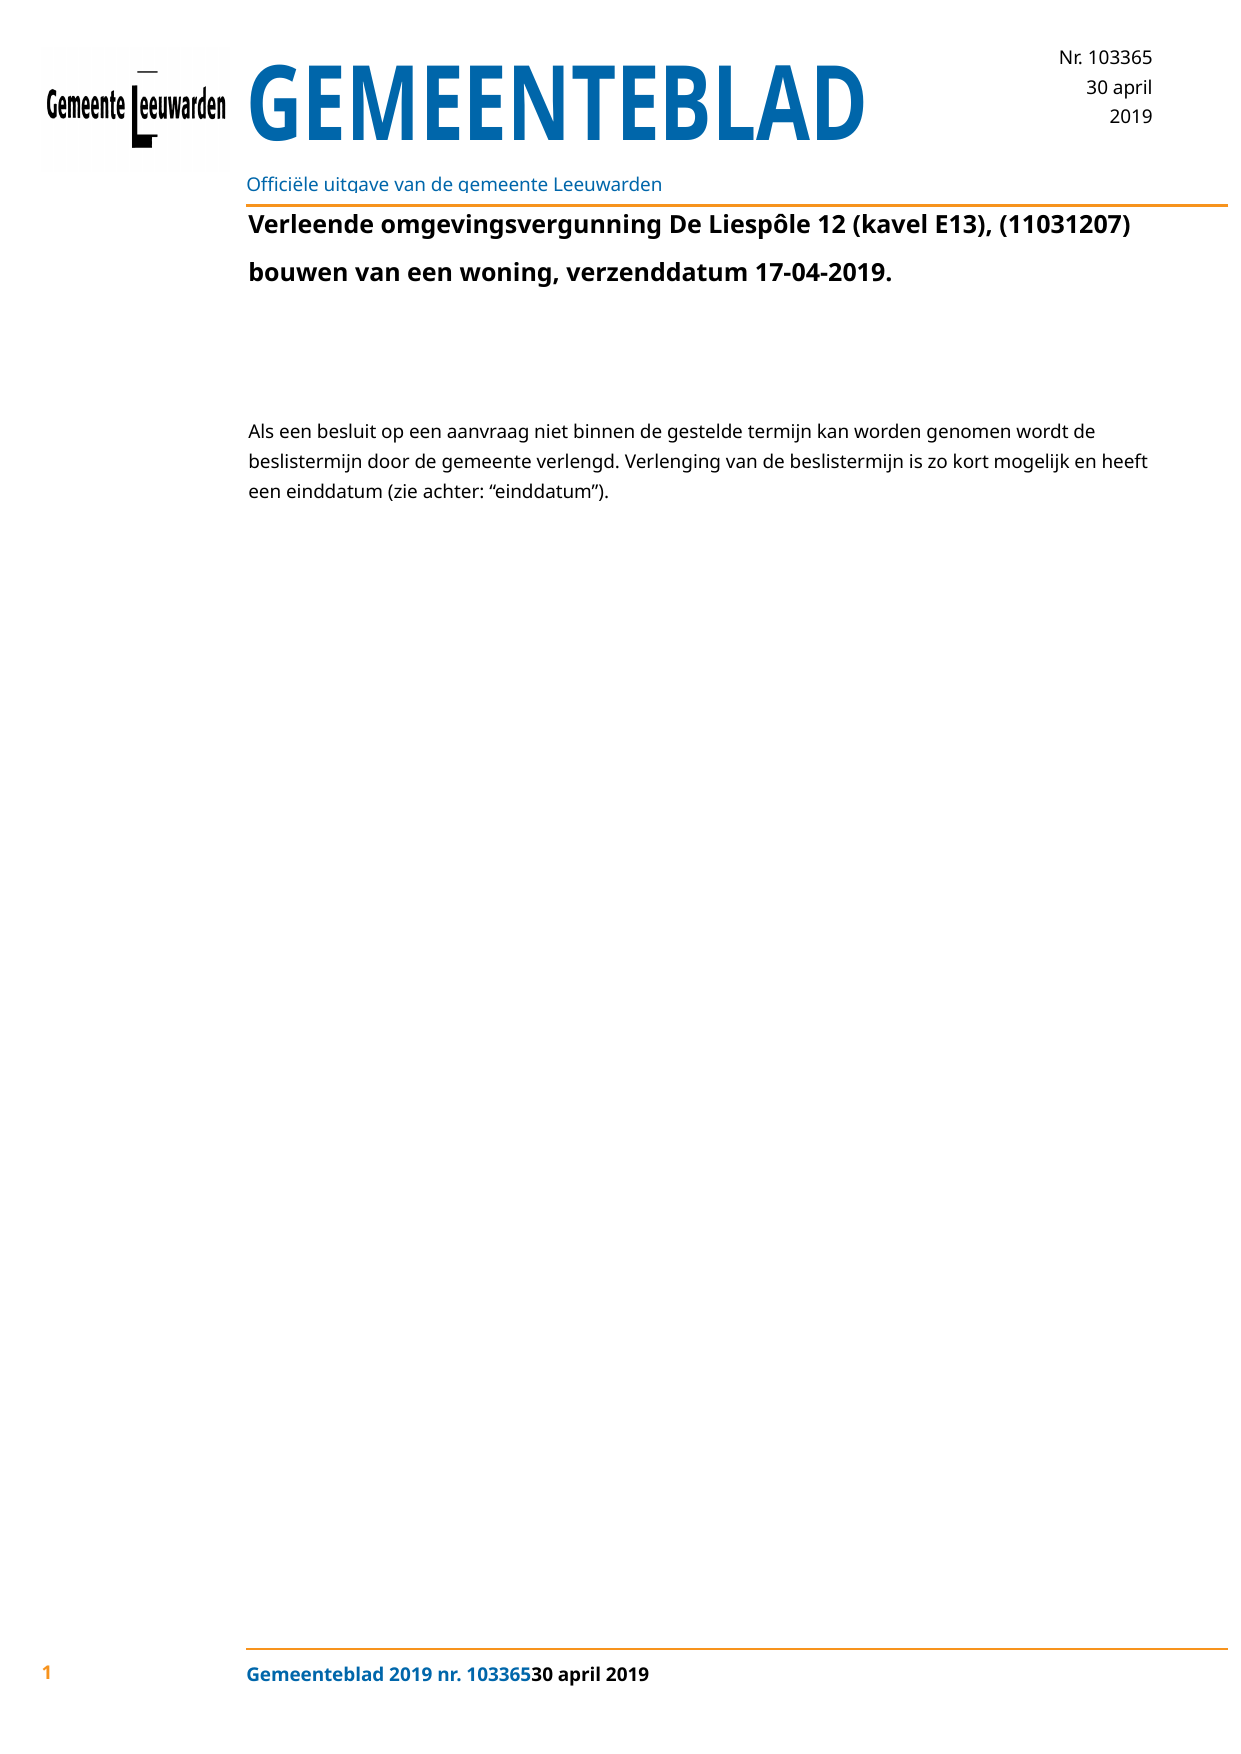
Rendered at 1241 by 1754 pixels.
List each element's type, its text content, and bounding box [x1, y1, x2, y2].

picture [41, 47, 231, 172]
text Als een besluit op een aanvraag niet binnen de gestelde termijn kan worden genomen wordt de beslistermijn door de gemeente verlengd. Verlenging van de beslistermijn is zo kort mogelijk en heeft een einddatum (zie achter: “einddatum”). [248, 419, 1152, 504]
text Verleende omgevingsvergunning De Liespôle 12 (kavel E13), (11031207) bouwen van een woning, verzenddatum 17-04-2019. [248, 207, 1152, 288]
